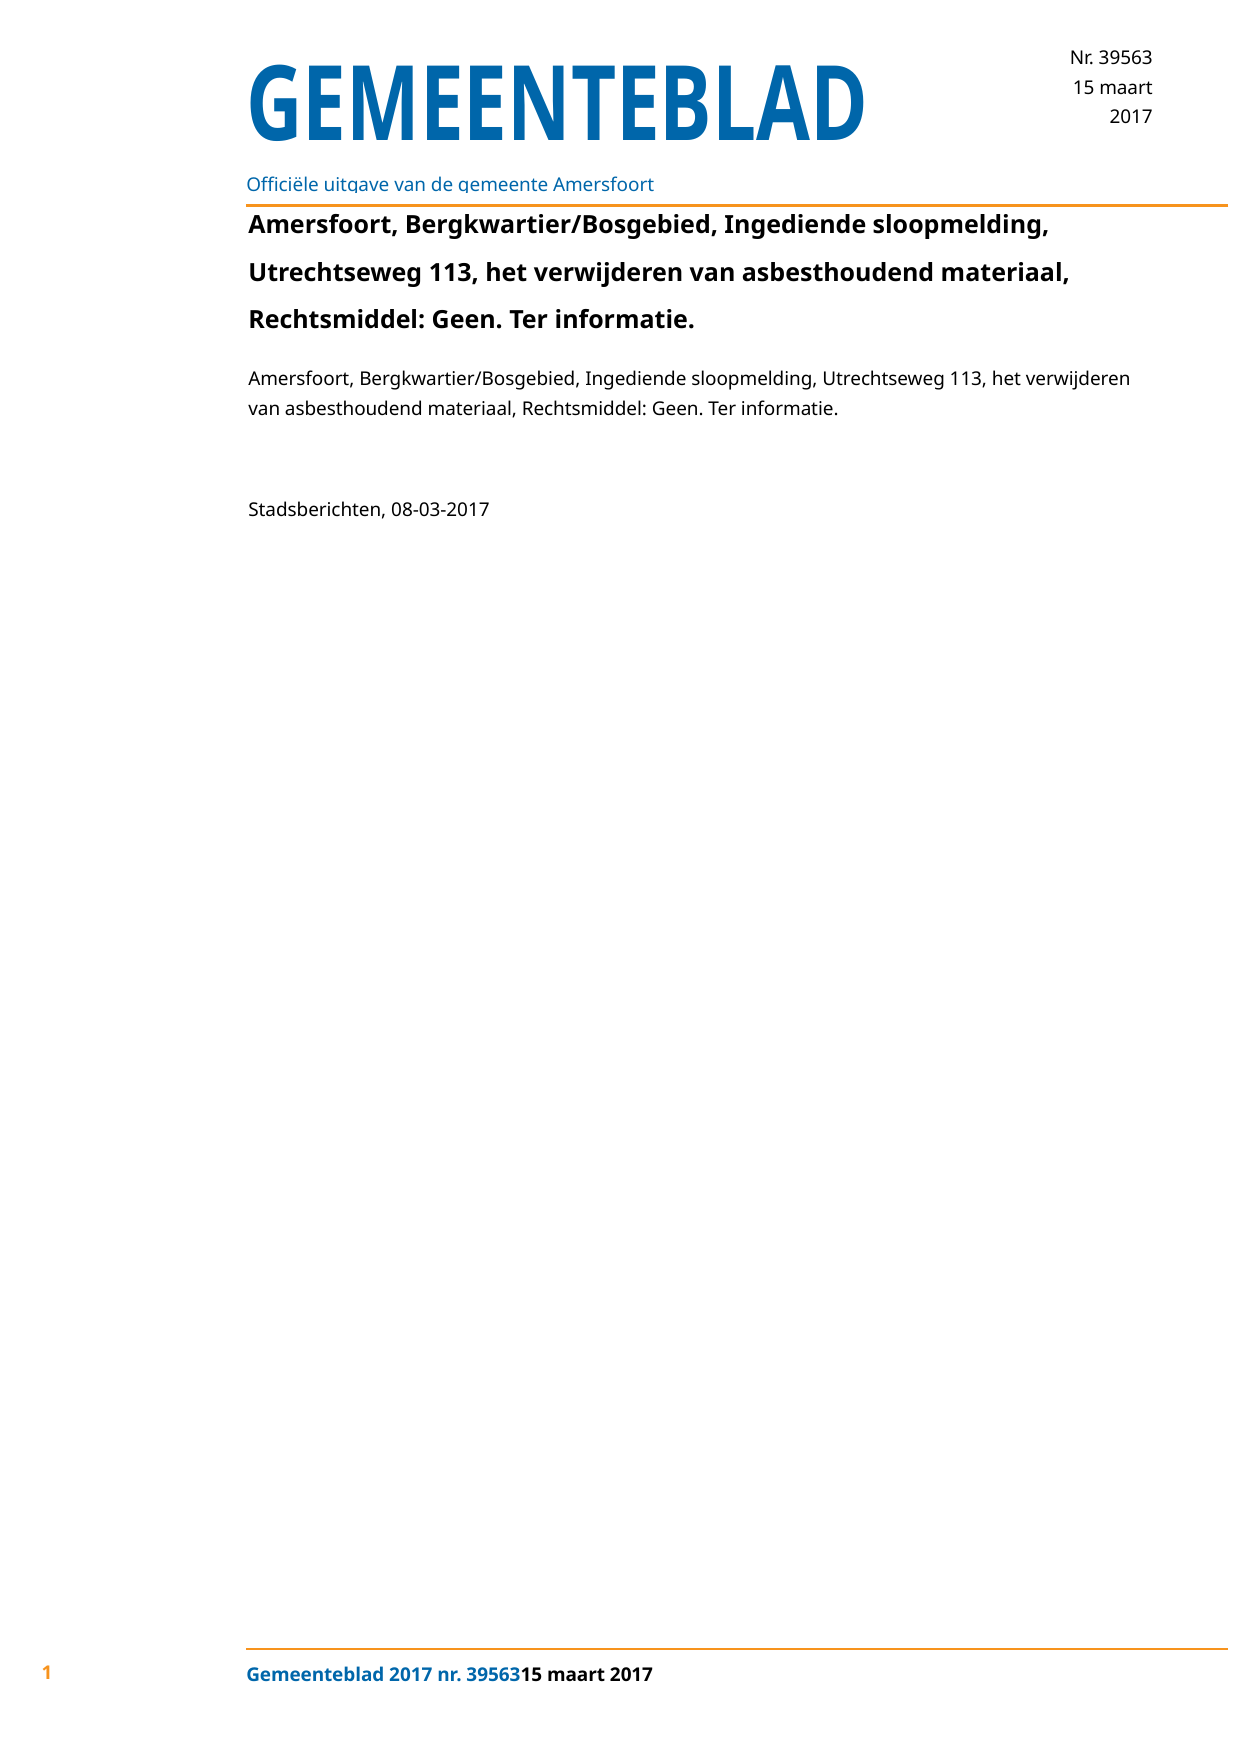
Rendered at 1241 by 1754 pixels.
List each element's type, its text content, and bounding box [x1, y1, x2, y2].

text Stadsberichten, 08-03-2017 [248, 496, 1152, 522]
picture [41, 47, 231, 172]
text Amersfoort, Bergkwartier/Bosgebied, Ingediende sloopmelding, Utrechtseweg 113, het verwijderen van asbesthoudend materiaal, Rechtsmiddel: Geen. Ter informatie. [248, 366, 1152, 421]
text Amersfoort, Bergkwartier/Bosgebied, Ingediende sloopmelding, Utrechtseweg 113, het verwijderen van asbesthoudend materiaal, Rechtsmiddel: Geen. Ter informatie. [248, 207, 1152, 336]
